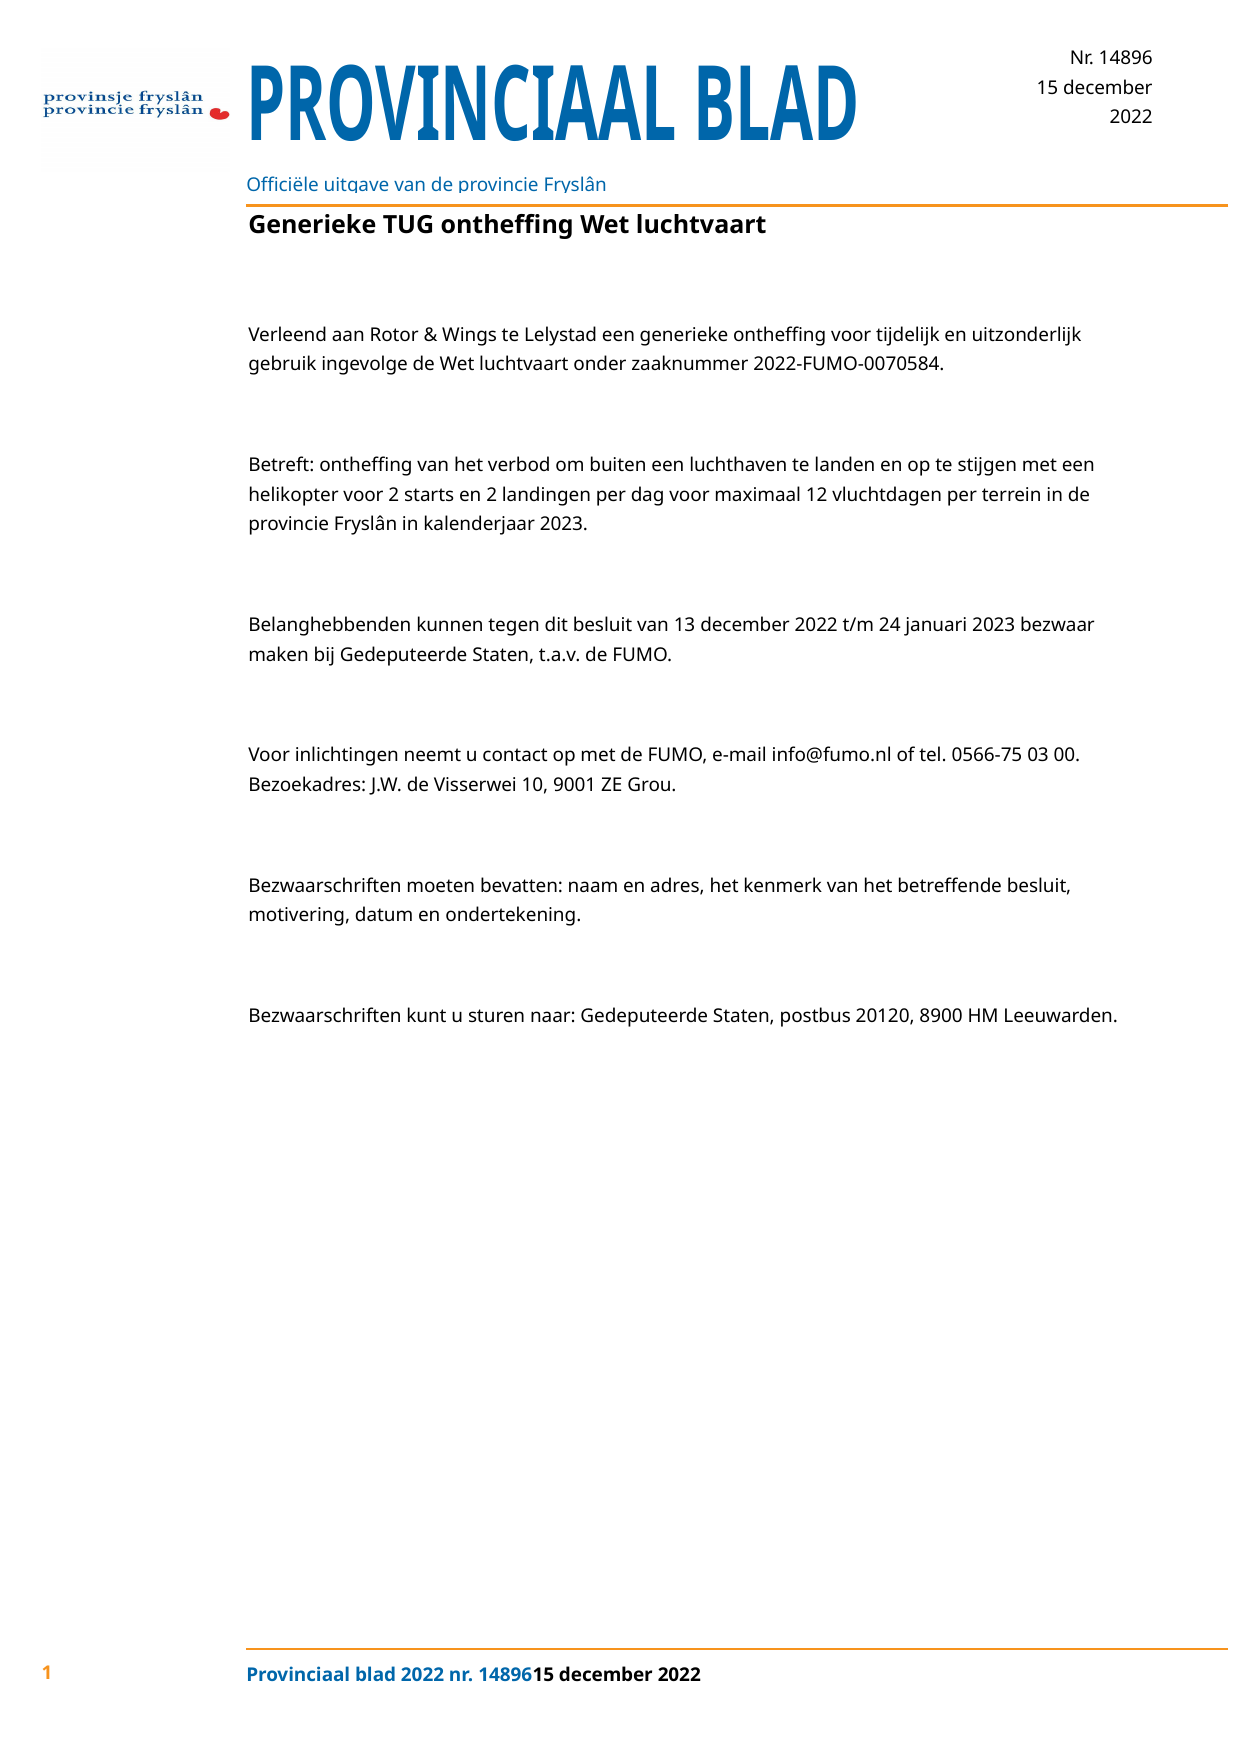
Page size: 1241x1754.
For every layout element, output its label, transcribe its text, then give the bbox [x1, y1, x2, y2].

text Voor inlichtingen neemt u contact op met de FUMO, e-mail info@fumo.nl of tel. 0566-75 03 00. Bezoekadres: J.W. de Visserwei 10, 9001 ZE Grou. [248, 742, 1152, 797]
text Bezwaarschriften kunt u sturen naar: Gedeputeerde Staten, postbus 20120, 8900 HM Leeuwarden. [248, 1002, 1152, 1028]
text Verleend aan Rotor & Wings te Lelystad een generieke ontheffing voor tijdelijk en uitzonderlijk gebruik ingevolge de Wet luchtvaart onder zaaknummer 2022-FUMO-0070584. [248, 321, 1152, 376]
text Generieke TUG ontheffing Wet luchtvaart [248, 207, 1152, 241]
text Betreft: ontheffing van het verbod om buiten een luchthaven te landen en op te stijgen met een helikopter voor 2 starts en 2 landingen per dag voor maximaal 12 vluchtdagen per terrein in de provincie Fryslân in kalenderjaar 2023. [248, 451, 1152, 536]
text Belanghebbenden kunnen tegen dit besluit van 13 december 2022 t/m 24 januari 2023 bezwaar maken bij Gedeputeerde Staten, t.a.v. de FUMO. [248, 611, 1152, 666]
text Bezwaarschriften moeten bevatten: naam en adres, het kenmerk van het betreffende besluit, motivering, datum en ondertekening. [248, 872, 1152, 927]
picture [41, 47, 231, 172]
